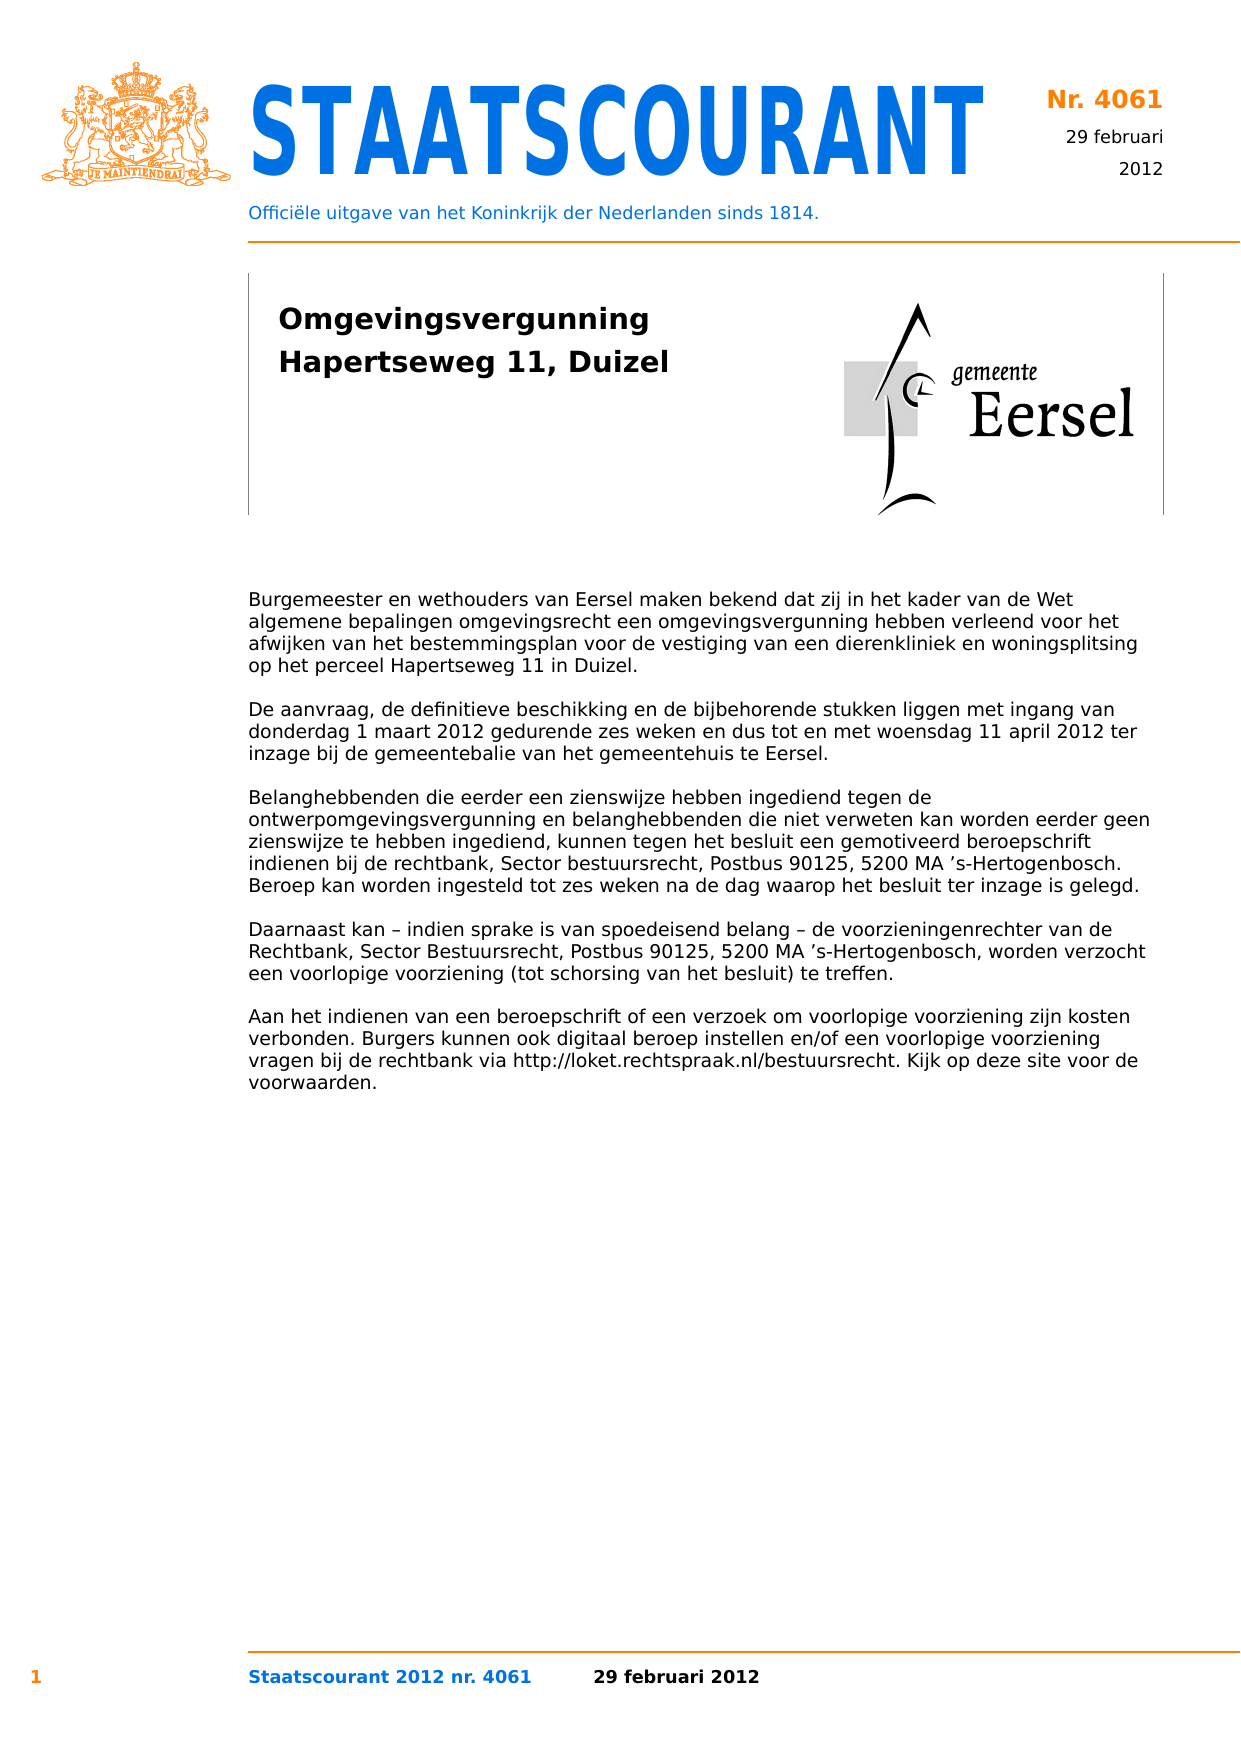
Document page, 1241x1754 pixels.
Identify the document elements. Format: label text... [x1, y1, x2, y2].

table_cell 29 februari [998, 121, 1240, 153]
picture [41, 62, 231, 186]
table_cell 2012 [998, 153, 1240, 203]
text Aan het indienen van een beroepschrift of een verzoek om voorlopige voorziening zijn kosten verbonden. Burgers kunnen ook digitaal beroep instellen en/of een voorlopige voorziening vragen bij de rechtbank via http://loket.rechtspraak.nl/bestuursrecht. Kijk op deze site voor de voorwaarden. [248, 1006, 1163, 1094]
table_header [25, 62, 248, 241]
text De aanvraag, de definitieve beschikking en de bijbehorende stukken liggen met ingang van donderdag 1 maart 2012 gedurende zes weken en dus tot en met woensdag 11 april 2012 ter inzage bij de gemeentebalie van het gemeentehuis te Eersel. [248, 699, 1163, 765]
text Daarnaast kan – indien sprake is van spoedeisend belang – de voorzieningenrechter van de Rechtbank, Sector Bestuursrecht, Postbus 90125, 5200 MA ’s-Hertogenbosch, worden verzocht een voorlopige voorziening (tot schorsing van het besluit) te treffen. [248, 918, 1163, 984]
text Burgemeester en wethouders van Eersel maken bekend dat zij in het kader van de Wet algemene bepalingen omgevingsrecht een omgevingsvergunning hebben verleend voor het afwijken van het bestemmingsplan voor de vestiging van een dierenkliniek en woningsplitsing op het perceel Hapertseweg 11 in Duizel. [248, 589, 1163, 677]
subtitle Omgevingsvergunning Hapertseweg 11, Duizel [249, 273, 1163, 515]
picture [844, 302, 1134, 516]
table_header Nr. 4061 [998, 62, 1240, 121]
table_cell Officiële uitgave van het Koninkrijk der Nederlanden sinds 1814. [248, 203, 1240, 241]
text Belanghebbenden die eerder een zienswijze hebben ingediend tegen de ontwerpomgevingsvergunning en belanghebbenden die niet verweten kan worden eerder geen zienswijze te hebben ingediend, kunnen tegen het besluit een gemotiveerd beroepschrift indienen bij de rechtbank, Sector bestuursrecht, Postbus 90125, 5200 MA ’s-Hertogenbosch. Beroep kan worden ingesteld tot zes weken na de dag waarop het besluit ter inzage is gelegd. [248, 787, 1163, 897]
table_header STAATSCOURANT [248, 62, 998, 203]
